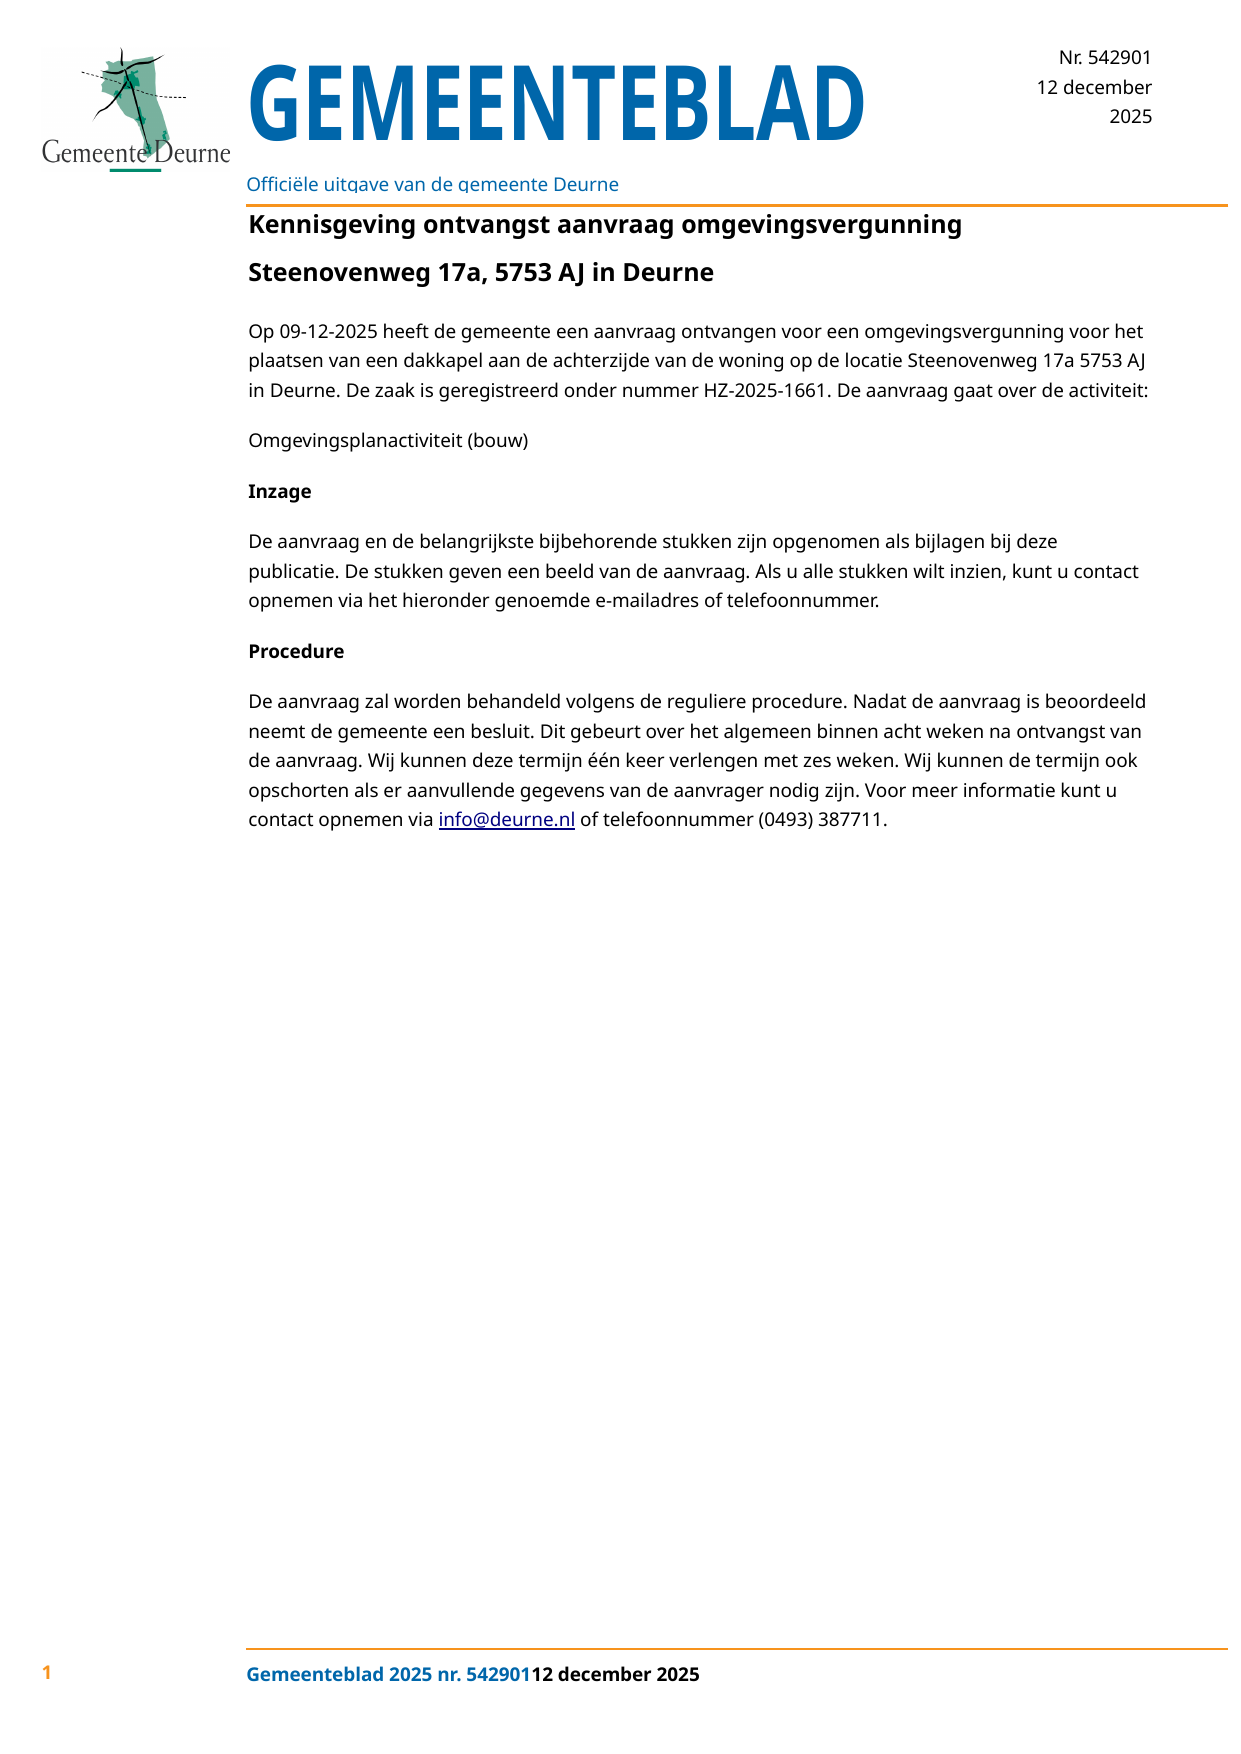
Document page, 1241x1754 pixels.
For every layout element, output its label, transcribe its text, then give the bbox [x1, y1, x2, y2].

text Kennisgeving ontvangst aanvraag omgevingsvergunning Steenovenweg 17a, 5753 AJ in Deurne [248, 207, 1152, 288]
text Omgevingsplanactiviteit (bouw) [248, 427, 1152, 453]
text De aanvraag en de belangrijkste bijbehorende stukken zijn opgenomen als bijlagen bij deze publicatie. De stukken geven een beeld van de aanvraag. Als u alle stukken wilt inzien, kunt u contact opnemen via het hieronder genoemde e-mailadres of telefoonnummer. [248, 528, 1152, 613]
picture [41, 47, 231, 172]
text Op 09-12-2025 heeft de gemeente een aanvraag ontvangen voor een omgevingsvergunning voor het plaatsen van een dakkapel aan de achterzijde van de woning op de locatie Steenovenweg 17a 5753 AJ in Deurne. De zaak is geregistreerd onder nummer HZ-2025-1661. De aanvraag gaat over de activiteit: [248, 318, 1152, 403]
text De aanvraag zal worden behandeld volgens de reguliere procedure. Nadat de aanvraag is beoordeeld neemt de gemeente een besluit. Dit gebeurt over het algemeen binnen acht weken na ontvangst van de aanvraag. Wij kunnen deze termijn één keer verlengen met zes weken. Wij kunnen de termijn ook opschorten als er aanvullende gegevens van de aanvrager nodig zijn. Voor meer informatie kunt u contact opnemen via info@deurne.nl of telefoonnummer (0493) 387711. [248, 688, 1152, 832]
text Inzage [248, 478, 1152, 504]
text Procedure [248, 638, 1152, 664]
